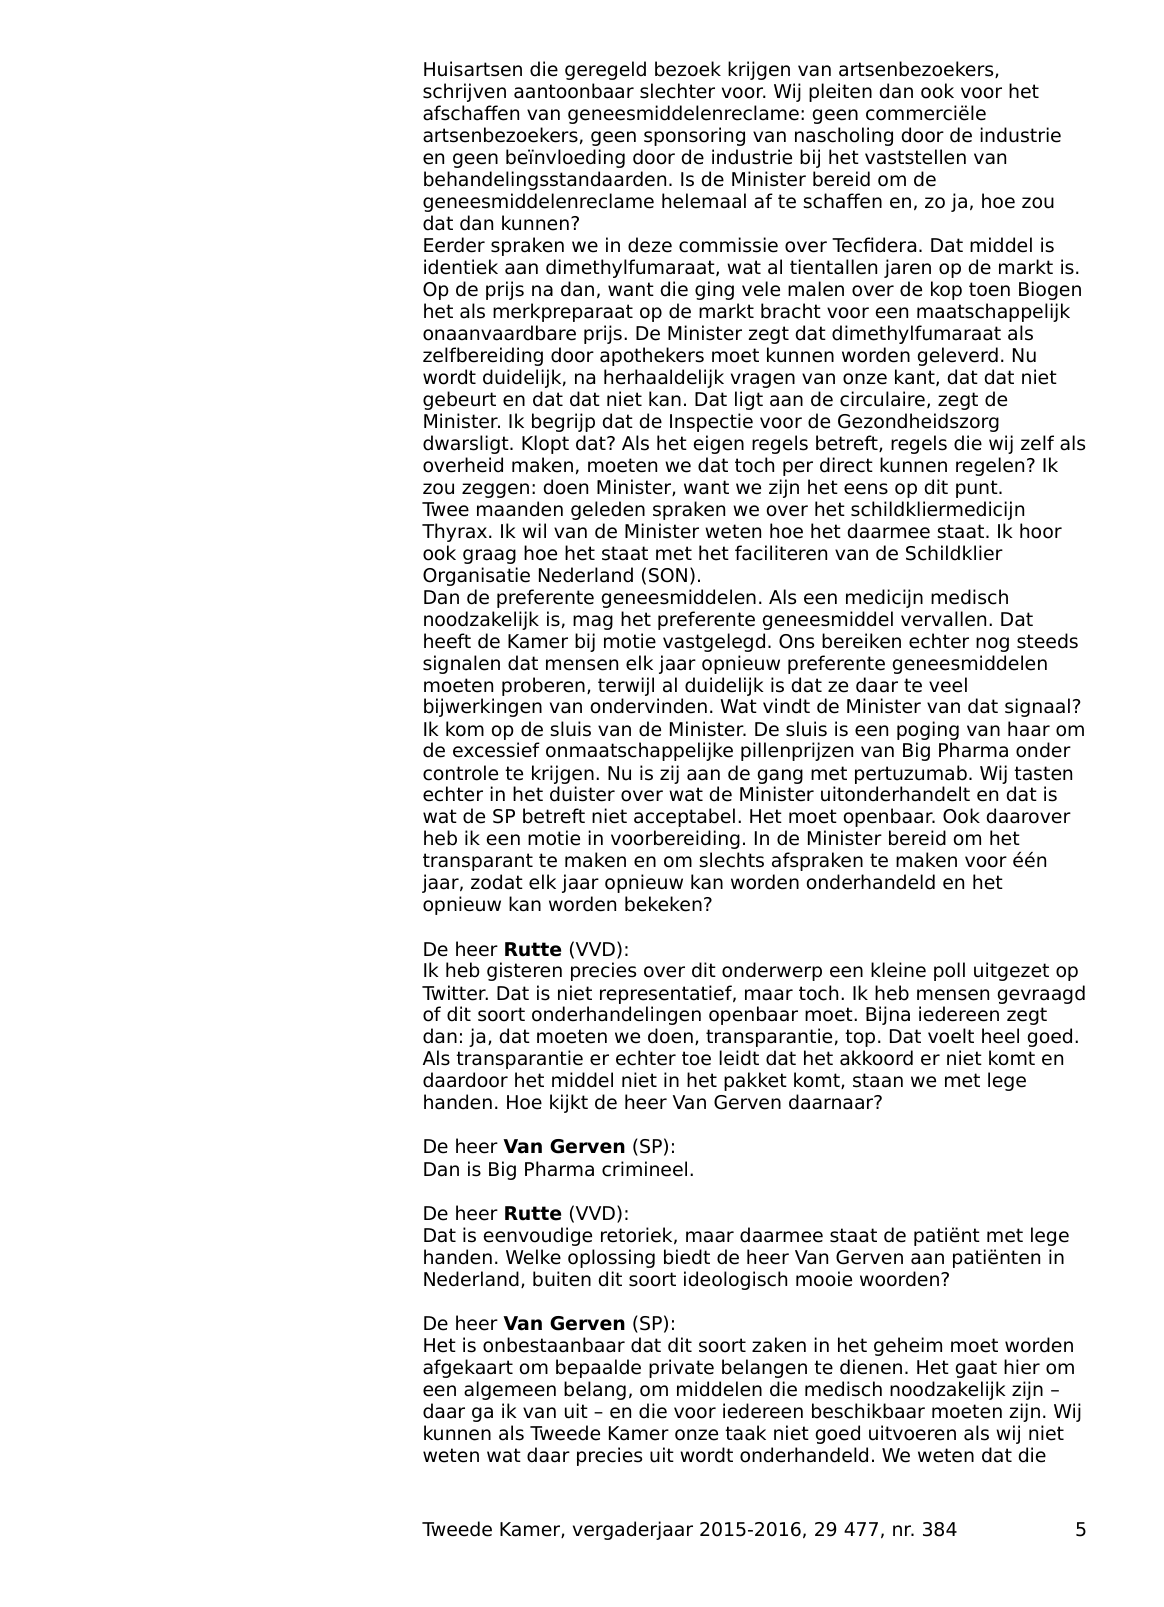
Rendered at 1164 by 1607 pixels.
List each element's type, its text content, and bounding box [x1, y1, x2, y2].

text De heer Rutte (VVD): [422, 938, 1087, 960]
text De heer Van Gerven (SP): [422, 1313, 1087, 1335]
text Twee maanden geleden spraken we over het schildkliermedicijn Thyrax. Ik wil van de Minister weten hoe het daarmee staat. Ik hoor ook graag hoe het staat met het faciliteren van de Schildklier Organisatie Nederland (SON). [422, 499, 1087, 587]
text Eerder spraken we in deze commissie over Tecfidera. Dat middel is identiek aan dimethylfumaraat, wat al tientallen jaren op de markt is. Op de prijs na dan, want die ging vele malen over de kop toen Biogen het als merkpreparaat op de markt bracht voor een maatschappelijk onaanvaardbare prijs. De Minister zegt dat dimethylfumaraat als zelfbereiding door apothekers moet kunnen worden geleverd. Nu wordt duidelijk, na herhaaldelijk vragen van onze kant, dat dat niet gebeurt en dat dat niet kan. Dat ligt aan de circulaire, zegt de Minister. Ik begrijp dat de Inspectie voor de Gezondheidszorg dwarsligt. Klopt dat? Als het eigen regels betreft, regels die wij zelf als overheid maken, moeten we dat toch per direct kunnen regelen? Ik zou zeggen: doen Minister, want we zijn het eens op dit punt. [422, 235, 1087, 499]
text De heer Van Gerven (SP): [422, 1136, 1087, 1158]
text Huisartsen die geregeld bezoek krijgen van artsenbezoekers, schrijven aantoonbaar slechter voor. Wij pleiten dan ook voor het afschaffen van geneesmiddelenreclame: geen commerciële artsenbezoekers, geen sponsoring van nascholing door de industrie en geen beïnvloeding door de industrie bij het vaststellen van behandelingsstandaarden. Is de Minister bereid om de geneesmiddelenreclame helemaal af te schaffen en, zo ja, hoe zou dat dan kunnen? [422, 59, 1087, 235]
text Dan de preferente geneesmiddelen. Als een medicijn medisch noodzakelijk is, mag het preferente geneesmiddel vervallen. Dat heeft de Kamer bij motie vastgelegd. Ons bereiken echter nog steeds signalen dat mensen elk jaar opnieuw preferente geneesmiddelen moeten proberen, terwijl al duidelijk is dat ze daar te veel bijwerkingen van ondervinden. Wat vindt de Minister van dat signaal? [422, 587, 1087, 718]
text Ik heb gisteren precies over dit onderwerp een kleine poll uitgezet op Twitter. Dat is niet representatief, maar toch. Ik heb mensen gevraagd of dit soort onderhandelingen openbaar moet. Bijna iedereen zegt dan: ja, dat moeten we doen, transparantie, top. Dat voelt heel goed. Als transparantie er echter toe leidt dat het akkoord er niet komt en daardoor het middel niet in het pakket komt, staan we met lege handen. Hoe kijkt de heer Van Gerven daarnaar? [422, 960, 1087, 1114]
text De heer Rutte (VVD): [422, 1203, 1087, 1224]
text Het is onbestaanbaar dat dit soort zaken in het geheim moet worden afgekaart om bepaalde private belangen te dienen. Het gaat hier om een algemeen belang, om middelen die medisch noodzakelijk zijn – daar ga ik van uit – en die voor iedereen beschikbaar moeten zijn. Wij kunnen als Tweede Kamer onze taak niet goed uitvoeren als wij niet weten wat daar precies uit wordt onderhandeld. We weten dat die [422, 1335, 1087, 1467]
text Dat is eenvoudige retoriek, maar daarmee staat de patiënt met lege handen. Welke oplossing biedt de heer Van Gerven aan patiënten in Nederland, buiten dit soort ideologisch mooie woorden? [422, 1224, 1087, 1291]
text Ik kom op de sluis van de Minister. De sluis is een poging van haar om de excessief onmaatschappelijke pillenprijzen van Big Pharma onder controle te krijgen. Nu is zij aan de gang met pertuzumab. Wij tasten echter in het duister over wat de Minister uitonderhandelt en dat is wat de SP betreft niet acceptabel. Het moet openbaar. Ook daarover heb ik een motie in voorbereiding. In de Minister bereid om het transparant te maken en om slechts afspraken te maken voor één jaar, zodat elk jaar opnieuw kan worden onderhandeld en het opnieuw kan worden bekeken? [422, 718, 1087, 916]
text Dan is Big Pharma crimineel. [422, 1158, 1087, 1180]
